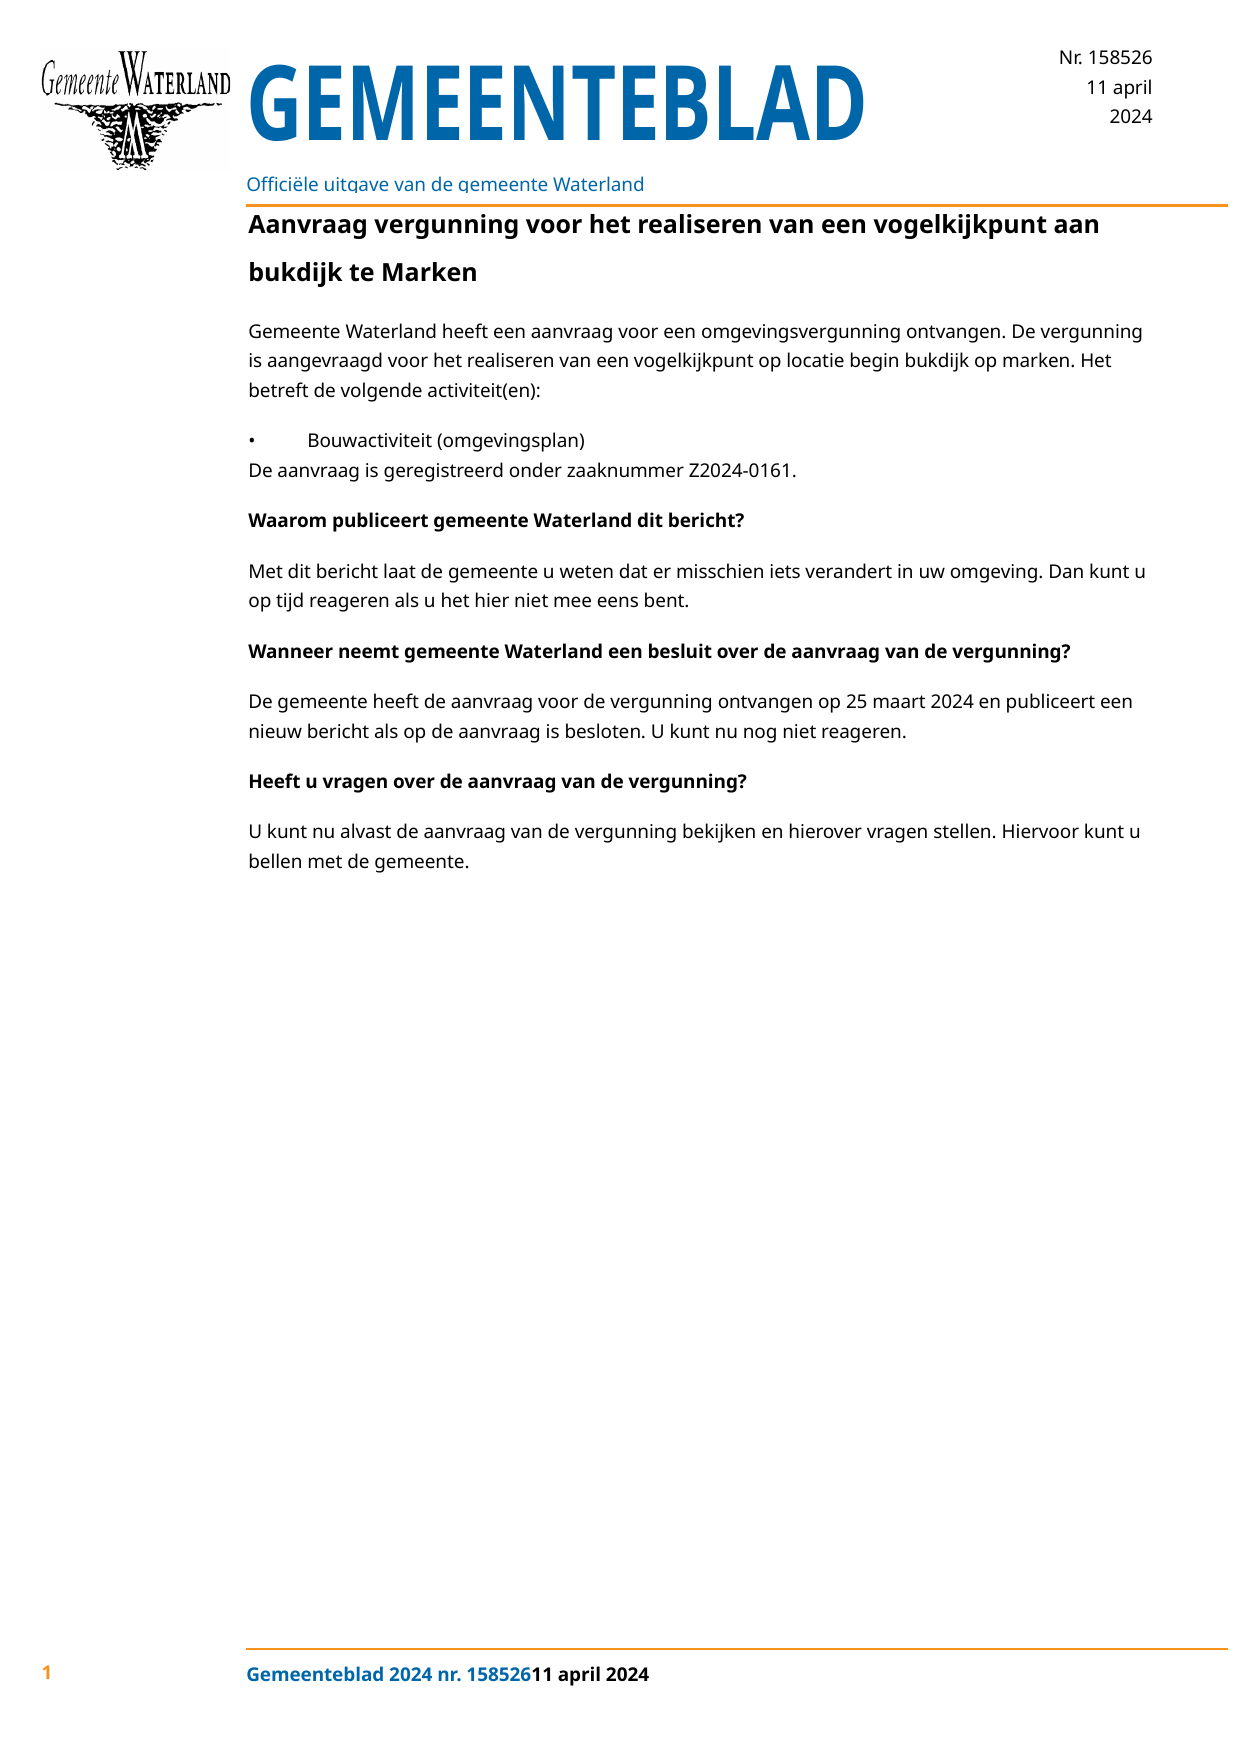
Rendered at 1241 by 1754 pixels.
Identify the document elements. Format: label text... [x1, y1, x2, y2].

text U kunt nu alvast de aanvraag van de vergunning bekijken en hierover vragen stellen. Hiervoor kunt u bellen met de gemeente. [248, 819, 1152, 874]
picture [41, 47, 231, 172]
text De aanvraag is geregistreerd onder zaaknummer Z2024-0161. [248, 457, 1152, 483]
text De gemeente heeft de aanvraag voor de vergunning ontvangen op 25 maart 2024 en publiceert een nieuw bericht als op de aanvraag is besloten. U kunt nu nog niet reageren. [248, 688, 1152, 744]
list Bouwactiviteit (omgevingsplan) [248, 427, 1152, 453]
text Gemeente Waterland heeft een aanvraag voor een omgevingsvergunning ontvangen. De vergunning is aangevraagd voor het realiseren van een vogelkijkpunt op locatie begin bukdijk op marken. Het betreft de volgende activiteit(en): [248, 318, 1152, 403]
text Heeft u vragen over de aanvraag van de vergunning? [248, 768, 1152, 794]
text Aanvraag vergunning voor het realiseren van een vogelkijkpunt aan bukdijk te Marken [248, 207, 1152, 288]
text Waarom publiceert gemeente Waterland dit bericht? [248, 507, 1152, 533]
text Met dit bericht laat de gemeente u weten dat er misschien iets verandert in uw omgeving. Dan kunt u op tijd reageren als u het hier niet mee eens bent. [248, 558, 1152, 613]
text Wanneer neemt gemeente Waterland een besluit over de aanvraag van de vergunning? [248, 638, 1152, 664]
